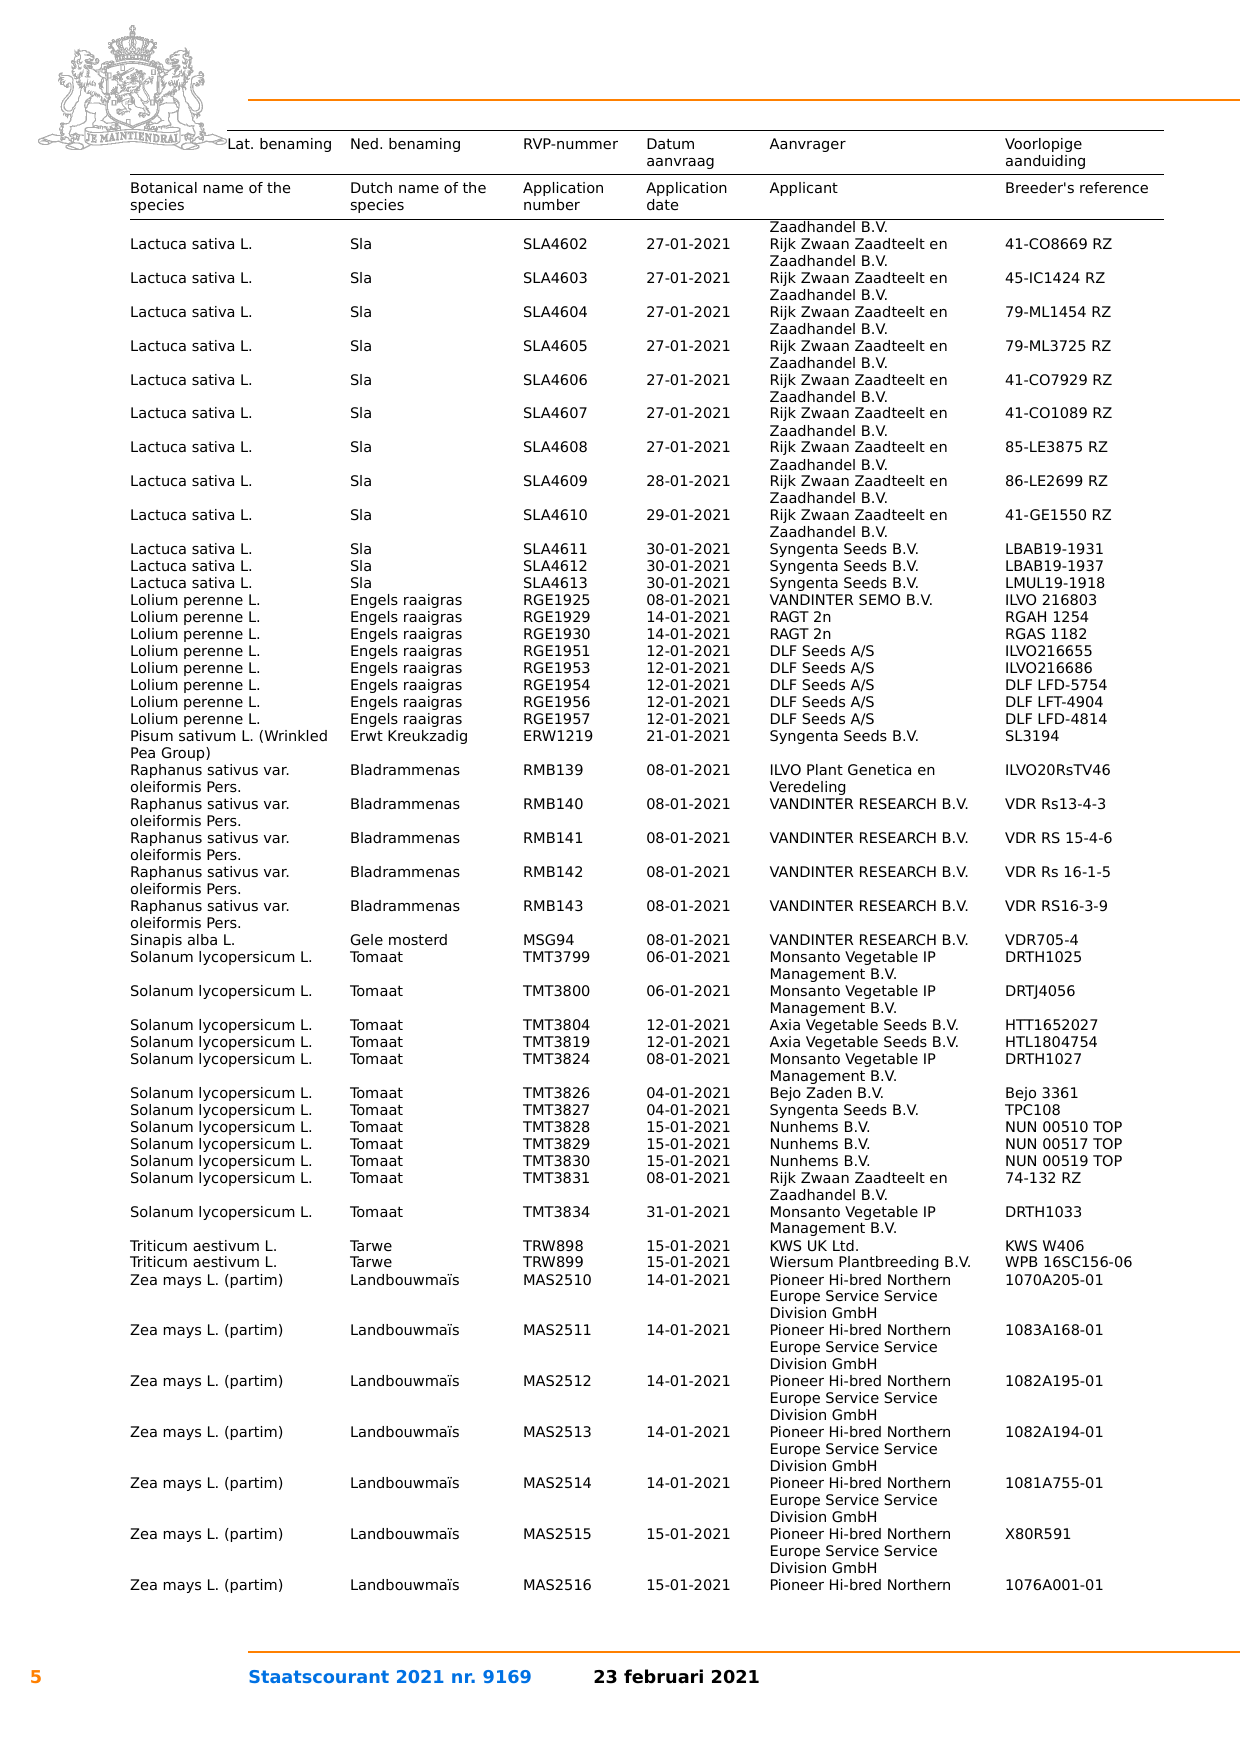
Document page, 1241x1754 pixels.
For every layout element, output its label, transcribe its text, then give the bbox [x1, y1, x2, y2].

table_cell 14-01-2021 [640, 626, 763, 643]
table_cell 41-CO7929 RZ [999, 371, 1163, 405]
table_cell DLF Seeds A/S [763, 643, 999, 660]
table_cell 08-01-2021 [640, 796, 763, 830]
table_cell [640, 220, 763, 236]
table_cell VANDINTER RESEARCH B.V. [763, 864, 999, 898]
table_cell Lactuca sativa L. [130, 558, 344, 575]
table_cell DLF Seeds A/S [763, 711, 999, 728]
table_cell VANDINTER SEMO B.V. [763, 592, 999, 609]
table_cell KWS UK Ltd. [763, 1238, 999, 1254]
table_cell Lactuca sativa L. [130, 236, 344, 269]
table_cell 15-01-2021 [640, 1577, 763, 1594]
table_cell RGE1930 [517, 626, 640, 643]
table_cell RAGT 2n [763, 626, 999, 643]
table_cell Raphanus sativus var. oleiformis Pers. [130, 796, 344, 830]
table_cell SLA4602 [517, 236, 640, 269]
table_cell 74-132 RZ [999, 1170, 1163, 1203]
table_cell Solanum lycopersicum L. [130, 1051, 344, 1084]
table_cell Applicant [763, 175, 999, 219]
table_cell ILVO 216803 [999, 592, 1163, 609]
table_cell 12-01-2021 [640, 694, 763, 711]
table_cell TMT3827 [517, 1102, 640, 1118]
table_cell VDR Rs 16-1-5 [999, 864, 1163, 898]
table_cell ILVO216655 [999, 643, 1163, 660]
table_cell 27-01-2021 [640, 338, 763, 371]
table_cell VANDINTER RESEARCH B.V. [763, 898, 999, 932]
table_cell ILVO20RsTV46 [999, 762, 1163, 796]
table_cell 08-01-2021 [640, 762, 763, 796]
table_cell Solanum lycopersicum L. [130, 1153, 344, 1169]
table_cell 1082A194-01 [999, 1424, 1163, 1475]
table_cell SLA4603 [517, 270, 640, 303]
table_cell LBAB19-1931 [999, 541, 1163, 558]
table_cell Gele mosterd [344, 932, 517, 949]
table_cell Landbouwmaïs [344, 1475, 517, 1526]
table_cell Sla [344, 371, 517, 405]
table_cell 1082A195-01 [999, 1373, 1163, 1424]
table_cell 14-01-2021 [640, 1322, 763, 1373]
table_cell Lolium perenne L. [130, 660, 344, 677]
table_cell Sla [344, 473, 517, 507]
table_cell Tomaat [344, 1051, 517, 1084]
table_cell 30-01-2021 [640, 575, 763, 592]
table_cell SLA4609 [517, 473, 640, 507]
table_cell RGAH 1254 [999, 609, 1163, 626]
table_header Lat. benaming [130, 131, 344, 174]
table_cell Engels raaigras [344, 592, 517, 609]
table_cell Engels raaigras [344, 677, 517, 694]
table_cell Raphanus sativus var. oleiformis Pers. [130, 864, 344, 898]
table_cell Nunhems B.V. [763, 1136, 999, 1152]
table_cell Solanum lycopersicum L. [130, 1102, 344, 1118]
table_cell 27-01-2021 [640, 371, 763, 405]
table_cell Landbouwmaïs [344, 1526, 517, 1577]
table_cell TMT3830 [517, 1153, 640, 1169]
table_cell MSG94 [517, 932, 640, 949]
table_cell SLA4610 [517, 507, 640, 541]
table_header RVP-nummer [517, 131, 640, 174]
table_cell Landbouwmaïs [344, 1577, 517, 1594]
table_cell Bejo 3361 [999, 1085, 1163, 1102]
table_cell RGE1954 [517, 677, 640, 694]
table_cell Triticum aestivum L. [130, 1254, 344, 1271]
table_cell DRTJ4056 [999, 983, 1163, 1017]
table_cell Solanum lycopersicum L. [130, 1085, 344, 1102]
table_cell Tomaat [344, 1170, 517, 1203]
table_cell TMT3829 [517, 1136, 640, 1152]
table_cell Bladrammenas [344, 796, 517, 830]
table_cell 14-01-2021 [640, 1373, 763, 1424]
table_cell Zea mays L. (partim) [130, 1322, 344, 1373]
table_cell MAS2510 [517, 1271, 640, 1322]
table_cell 1083A168-01 [999, 1322, 1163, 1373]
table_cell Bladrammenas [344, 864, 517, 898]
table_cell DLF Seeds A/S [763, 694, 999, 711]
table_cell Landbouwmaïs [344, 1271, 517, 1322]
table_cell DLF LFT-4904 [999, 694, 1163, 711]
table_cell Sla [344, 439, 517, 473]
table_cell Syngenta Seeds B.V. [763, 728, 999, 762]
table_cell NUN 00510 TOP [999, 1119, 1163, 1136]
table_cell Breeder's reference [999, 175, 1163, 219]
table_cell 12-01-2021 [640, 1034, 763, 1051]
table_cell RMB142 [517, 864, 640, 898]
table_cell 1070A205-01 [999, 1271, 1163, 1322]
table_cell Pioneer Hi-bred Northern Europe Service Service Division GmbH [763, 1373, 999, 1424]
table_cell KWS W406 [999, 1238, 1163, 1254]
table_cell Tomaat [344, 1204, 517, 1237]
table_header Aanvrager [763, 131, 999, 174]
table_cell 15-01-2021 [640, 1238, 763, 1254]
table_cell Bejo Zaden B.V. [763, 1085, 999, 1102]
table_cell RMB139 [517, 762, 640, 796]
table_cell Lactuca sativa L. [130, 371, 344, 405]
table_cell Syngenta Seeds B.V. [763, 575, 999, 592]
table_cell Nunhems B.V. [763, 1119, 999, 1136]
table_cell Pioneer Hi-bred Northern [763, 1577, 999, 1594]
table_cell Solanum lycopersicum L. [130, 949, 344, 983]
table_cell Rijk Zwaan Zaadteelt en Zaadhandel B.V. [763, 507, 999, 541]
table_cell Sla [344, 270, 517, 303]
table_cell Sinapis alba L. [130, 932, 344, 949]
table_cell RMB140 [517, 796, 640, 830]
table_cell 14-01-2021 [640, 1424, 763, 1475]
table_cell RGE1957 [517, 711, 640, 728]
table_cell Solanum lycopersicum L. [130, 1034, 344, 1051]
table_cell Engels raaigras [344, 643, 517, 660]
table_cell Monsanto Vegetable IP Management B.V. [763, 1204, 999, 1237]
table_cell Syngenta Seeds B.V. [763, 558, 999, 575]
table_cell Tomaat [344, 949, 517, 983]
table_cell Pioneer Hi-bred Northern Europe Service Service Division GmbH [763, 1322, 999, 1373]
table_cell 28-01-2021 [640, 473, 763, 507]
table_cell Engels raaigras [344, 694, 517, 711]
table_cell 27-01-2021 [640, 439, 763, 473]
table_cell 45-IC1424 RZ [999, 270, 1163, 303]
table_cell 15-01-2021 [640, 1136, 763, 1152]
table_cell VANDINTER RESEARCH B.V. [763, 830, 999, 864]
table_cell MAS2514 [517, 1475, 640, 1526]
table_cell LBAB19-1937 [999, 558, 1163, 575]
table_cell Solanum lycopersicum L. [130, 1017, 344, 1034]
table_cell 27-01-2021 [640, 304, 763, 337]
table_cell 08-01-2021 [640, 592, 763, 609]
table_cell 1081A755-01 [999, 1475, 1163, 1526]
table_cell Raphanus sativus var. oleiformis Pers. [130, 762, 344, 796]
table_cell Lolium perenne L. [130, 609, 344, 626]
table_cell DRTH1033 [999, 1204, 1163, 1237]
table_cell TRW899 [517, 1254, 640, 1271]
table_cell Zea mays L. (partim) [130, 1475, 344, 1526]
table_cell WPB 16SC156-06 [999, 1254, 1163, 1271]
table_cell Rijk Zwaan Zaadteelt en Zaadhandel B.V. [763, 338, 999, 371]
table_cell Lactuca sativa L. [130, 507, 344, 541]
table_cell 12-01-2021 [640, 677, 763, 694]
table_cell Tomaat [344, 1102, 517, 1118]
table_cell 27-01-2021 [640, 270, 763, 303]
table_cell 29-01-2021 [640, 507, 763, 541]
table_cell Tomaat [344, 1017, 517, 1034]
table_cell Zaadhandel B.V. [763, 220, 999, 236]
table_cell Tarwe [344, 1254, 517, 1271]
table_cell Lactuca sativa L. [130, 575, 344, 592]
table_cell 30-01-2021 [640, 541, 763, 558]
table_cell Rijk Zwaan Zaadteelt en Zaadhandel B.V. [763, 304, 999, 337]
table_cell Raphanus sativus var. oleiformis Pers. [130, 898, 344, 932]
table_cell Raphanus sativus var. oleiformis Pers. [130, 830, 344, 864]
table_cell Pioneer Hi-bred Northern Europe Service Service Division GmbH [763, 1424, 999, 1475]
table_cell 08-01-2021 [640, 898, 763, 932]
table_cell 86-LE2699 RZ [999, 473, 1163, 507]
table_cell SLA4613 [517, 575, 640, 592]
table_cell Solanum lycopersicum L. [130, 1204, 344, 1237]
table_header Ned. benaming [344, 131, 517, 174]
table_cell Bladrammenas [344, 762, 517, 796]
table_cell Tomaat [344, 1034, 517, 1051]
table_cell Lolium perenne L. [130, 677, 344, 694]
table_cell [130, 220, 344, 236]
table_cell 15-01-2021 [640, 1254, 763, 1271]
table_cell SLA4608 [517, 439, 640, 473]
table_cell Tomaat [344, 1136, 517, 1152]
table_cell Rijk Zwaan Zaadteelt en Zaadhandel B.V. [763, 270, 999, 303]
table_cell 06-01-2021 [640, 949, 763, 983]
table_cell 15-01-2021 [640, 1153, 763, 1169]
table_cell RGE1956 [517, 694, 640, 711]
table_cell TPC108 [999, 1102, 1163, 1118]
table_cell Engels raaigras [344, 660, 517, 677]
table_cell 79-ML3725 RZ [999, 338, 1163, 371]
table_cell DLF LFD-5754 [999, 677, 1163, 694]
table_cell 14-01-2021 [640, 609, 763, 626]
table_cell Application date [640, 175, 763, 219]
table_cell Landbouwmaïs [344, 1373, 517, 1424]
table_cell 12-01-2021 [640, 643, 763, 660]
table_cell TMT3824 [517, 1051, 640, 1084]
table_cell Rijk Zwaan Zaadteelt en Zaadhandel B.V. [763, 371, 999, 405]
table_cell 14-01-2021 [640, 1271, 763, 1322]
table_cell Engels raaigras [344, 609, 517, 626]
table_cell 27-01-2021 [640, 236, 763, 269]
table_cell SLA4611 [517, 541, 640, 558]
table_cell 08-01-2021 [640, 830, 763, 864]
table_cell Lactuca sativa L. [130, 439, 344, 473]
table_cell 15-01-2021 [640, 1119, 763, 1136]
table_cell 12-01-2021 [640, 711, 763, 728]
table_cell VDR RS16-3-9 [999, 898, 1163, 932]
table_cell Syngenta Seeds B.V. [763, 541, 999, 558]
table_cell 04-01-2021 [640, 1102, 763, 1118]
table_cell DRTH1027 [999, 1051, 1163, 1084]
table_cell Lactuca sativa L. [130, 304, 344, 337]
table_cell 08-01-2021 [640, 1051, 763, 1084]
table_cell Tomaat [344, 1153, 517, 1169]
table_cell Landbouwmaïs [344, 1424, 517, 1475]
table_cell [517, 220, 640, 236]
table_cell Sla [344, 304, 517, 337]
table_cell Solanum lycopersicum L. [130, 1136, 344, 1152]
table_cell 41-GE1550 RZ [999, 507, 1163, 541]
table_cell SLA4605 [517, 338, 640, 371]
table_cell 79-ML1454 RZ [999, 304, 1163, 337]
table_cell Zea mays L. (partim) [130, 1424, 344, 1475]
table_cell TMT3804 [517, 1017, 640, 1034]
table_cell Tarwe [344, 1238, 517, 1254]
table_cell Syngenta Seeds B.V. [763, 1102, 999, 1118]
table_cell 04-01-2021 [640, 1085, 763, 1102]
table_cell 41-CO1089 RZ [999, 405, 1163, 439]
table_cell Solanum lycopersicum L. [130, 1119, 344, 1136]
table_cell NUN 00519 TOP [999, 1153, 1163, 1169]
table_cell 30-01-2021 [640, 558, 763, 575]
table_cell Engels raaigras [344, 711, 517, 728]
table_cell RAGT 2n [763, 609, 999, 626]
table_cell Lactuca sativa L. [130, 338, 344, 371]
table_cell Bladrammenas [344, 898, 517, 932]
table_cell Sla [344, 558, 517, 575]
table_cell HTL1804754 [999, 1034, 1163, 1051]
table_cell TMT3834 [517, 1204, 640, 1237]
table_cell Botanical name of the species [130, 175, 344, 219]
table_cell 08-01-2021 [640, 1170, 763, 1203]
table_cell 27-01-2021 [640, 405, 763, 439]
table_cell MAS2516 [517, 1577, 640, 1594]
table_cell Lolium perenne L. [130, 711, 344, 728]
table_cell 1076A001-01 [999, 1577, 1163, 1594]
table_cell [344, 220, 517, 236]
table_cell Axia Vegetable Seeds B.V. [763, 1017, 999, 1034]
table_cell ERW1219 [517, 728, 640, 762]
table_cell 06-01-2021 [640, 983, 763, 1017]
table_cell RMB143 [517, 898, 640, 932]
table_cell Monsanto Vegetable IP Management B.V. [763, 983, 999, 1017]
table_cell SLA4606 [517, 371, 640, 405]
table_cell Engels raaigras [344, 626, 517, 643]
table_cell LMUL19-1918 [999, 575, 1163, 592]
table_cell ILVO216686 [999, 660, 1163, 677]
table_cell SLA4604 [517, 304, 640, 337]
table_cell Lolium perenne L. [130, 694, 344, 711]
table_cell Solanum lycopersicum L. [130, 983, 344, 1017]
table_cell RGE1929 [517, 609, 640, 626]
table_cell Lolium perenne L. [130, 592, 344, 609]
table_cell Zea mays L. (partim) [130, 1526, 344, 1577]
table_cell Rijk Zwaan Zaadteelt en Zaadhandel B.V. [763, 439, 999, 473]
table_cell 12-01-2021 [640, 1017, 763, 1034]
table_cell SLA4607 [517, 405, 640, 439]
table_cell Lactuca sativa L. [130, 473, 344, 507]
table_cell Sla [344, 575, 517, 592]
table_cell RMB141 [517, 830, 640, 864]
table_cell Zea mays L. (partim) [130, 1373, 344, 1424]
table_cell 21-01-2021 [640, 728, 763, 762]
table_cell TMT3800 [517, 983, 640, 1017]
table_cell MAS2513 [517, 1424, 640, 1475]
table_cell Bladrammenas [344, 830, 517, 864]
table_cell TMT3828 [517, 1119, 640, 1136]
table_cell TRW898 [517, 1238, 640, 1254]
table_cell DRTH1025 [999, 949, 1163, 983]
table_cell 41-CO8669 RZ [999, 236, 1163, 269]
table_cell Zea mays L. (partim) [130, 1271, 344, 1322]
table_cell Wiersum Plantbreeding B.V. [763, 1254, 999, 1271]
table_cell RGAS 1182 [999, 626, 1163, 643]
table_cell Tomaat [344, 983, 517, 1017]
table_cell TMT3831 [517, 1170, 640, 1203]
table_header Voorlopige aanduiding [999, 131, 1163, 174]
table_cell VANDINTER RESEARCH B.V. [763, 796, 999, 830]
table_cell Triticum aestivum L. [130, 1238, 344, 1254]
table_cell Rijk Zwaan Zaadteelt en Zaadhandel B.V. [763, 473, 999, 507]
table_cell Nunhems B.V. [763, 1153, 999, 1169]
table_cell Monsanto Vegetable IP Management B.V. [763, 949, 999, 983]
table_cell RGE1951 [517, 643, 640, 660]
table_cell Rijk Zwaan Zaadteelt en Zaadhandel B.V. [763, 1170, 999, 1203]
table_cell Tomaat [344, 1119, 517, 1136]
table_cell Pioneer Hi-bred Northern Europe Service Service Division GmbH [763, 1526, 999, 1577]
table_cell RGE1953 [517, 660, 640, 677]
picture [38, 25, 227, 150]
table_cell X80R591 [999, 1526, 1163, 1577]
table_cell Sla [344, 507, 517, 541]
table_cell TMT3826 [517, 1085, 640, 1102]
table_cell Pioneer Hi-bred Northern Europe Service Service Division GmbH [763, 1475, 999, 1526]
table_cell 14-01-2021 [640, 1475, 763, 1526]
table_cell DLF LFD-4814 [999, 711, 1163, 728]
table_cell VDR RS 15-4-6 [999, 830, 1163, 864]
table_cell Landbouwmaïs [344, 1322, 517, 1373]
table_cell Rijk Zwaan Zaadteelt en Zaadhandel B.V. [763, 405, 999, 439]
table_cell VANDINTER RESEARCH B.V. [763, 932, 999, 949]
table_cell Dutch name of the species [344, 175, 517, 219]
table_cell Application number [517, 175, 640, 219]
table_cell VDR705-4 [999, 932, 1163, 949]
table_cell DLF Seeds A/S [763, 660, 999, 677]
table_cell HTT1652027 [999, 1017, 1163, 1034]
table_cell Sla [344, 541, 517, 558]
table_cell 08-01-2021 [640, 864, 763, 898]
table_cell Zea mays L. (partim) [130, 1577, 344, 1594]
table_cell TMT3819 [517, 1034, 640, 1051]
table_cell Pioneer Hi-bred Northern Europe Service Service Division GmbH [763, 1271, 999, 1322]
table_cell TMT3799 [517, 949, 640, 983]
table_cell Sla [344, 338, 517, 371]
table_cell [999, 220, 1163, 236]
table_cell Sla [344, 236, 517, 269]
table_cell SLA4612 [517, 558, 640, 575]
table_cell Lactuca sativa L. [130, 541, 344, 558]
table_cell Lactuca sativa L. [130, 405, 344, 439]
table_cell DLF Seeds A/S [763, 677, 999, 694]
table_cell NUN 00517 TOP [999, 1136, 1163, 1152]
table_cell SL3194 [999, 728, 1163, 762]
table_cell MAS2512 [517, 1373, 640, 1424]
table_cell Lolium perenne L. [130, 626, 344, 643]
table_cell RGE1925 [517, 592, 640, 609]
table_cell 08-01-2021 [640, 932, 763, 949]
table_cell Sla [344, 405, 517, 439]
table_cell VDR Rs13-4-3 [999, 796, 1163, 830]
table_cell MAS2515 [517, 1526, 640, 1577]
table_cell Lactuca sativa L. [130, 270, 344, 303]
table_cell MAS2511 [517, 1322, 640, 1373]
table_cell 31-01-2021 [640, 1204, 763, 1237]
table_cell 12-01-2021 [640, 660, 763, 677]
table_header Datum aanvraag [640, 131, 763, 174]
table_cell Pisum sativum L. (Wrinkled Pea Group) [130, 728, 344, 762]
table_cell 15-01-2021 [640, 1526, 763, 1577]
table_cell 85-LE3875 RZ [999, 439, 1163, 473]
table_cell Monsanto Vegetable IP Management B.V. [763, 1051, 999, 1084]
table_cell Axia Vegetable Seeds B.V. [763, 1034, 999, 1051]
table_cell Lolium perenne L. [130, 643, 344, 660]
table_cell ILVO Plant Genetica en Veredeling [763, 762, 999, 796]
table_cell Rijk Zwaan Zaadteelt en Zaadhandel B.V. [763, 236, 999, 269]
table_cell Solanum lycopersicum L. [130, 1170, 344, 1203]
table_cell Tomaat [344, 1085, 517, 1102]
table_cell Erwt Kreukzadig [344, 728, 517, 762]
